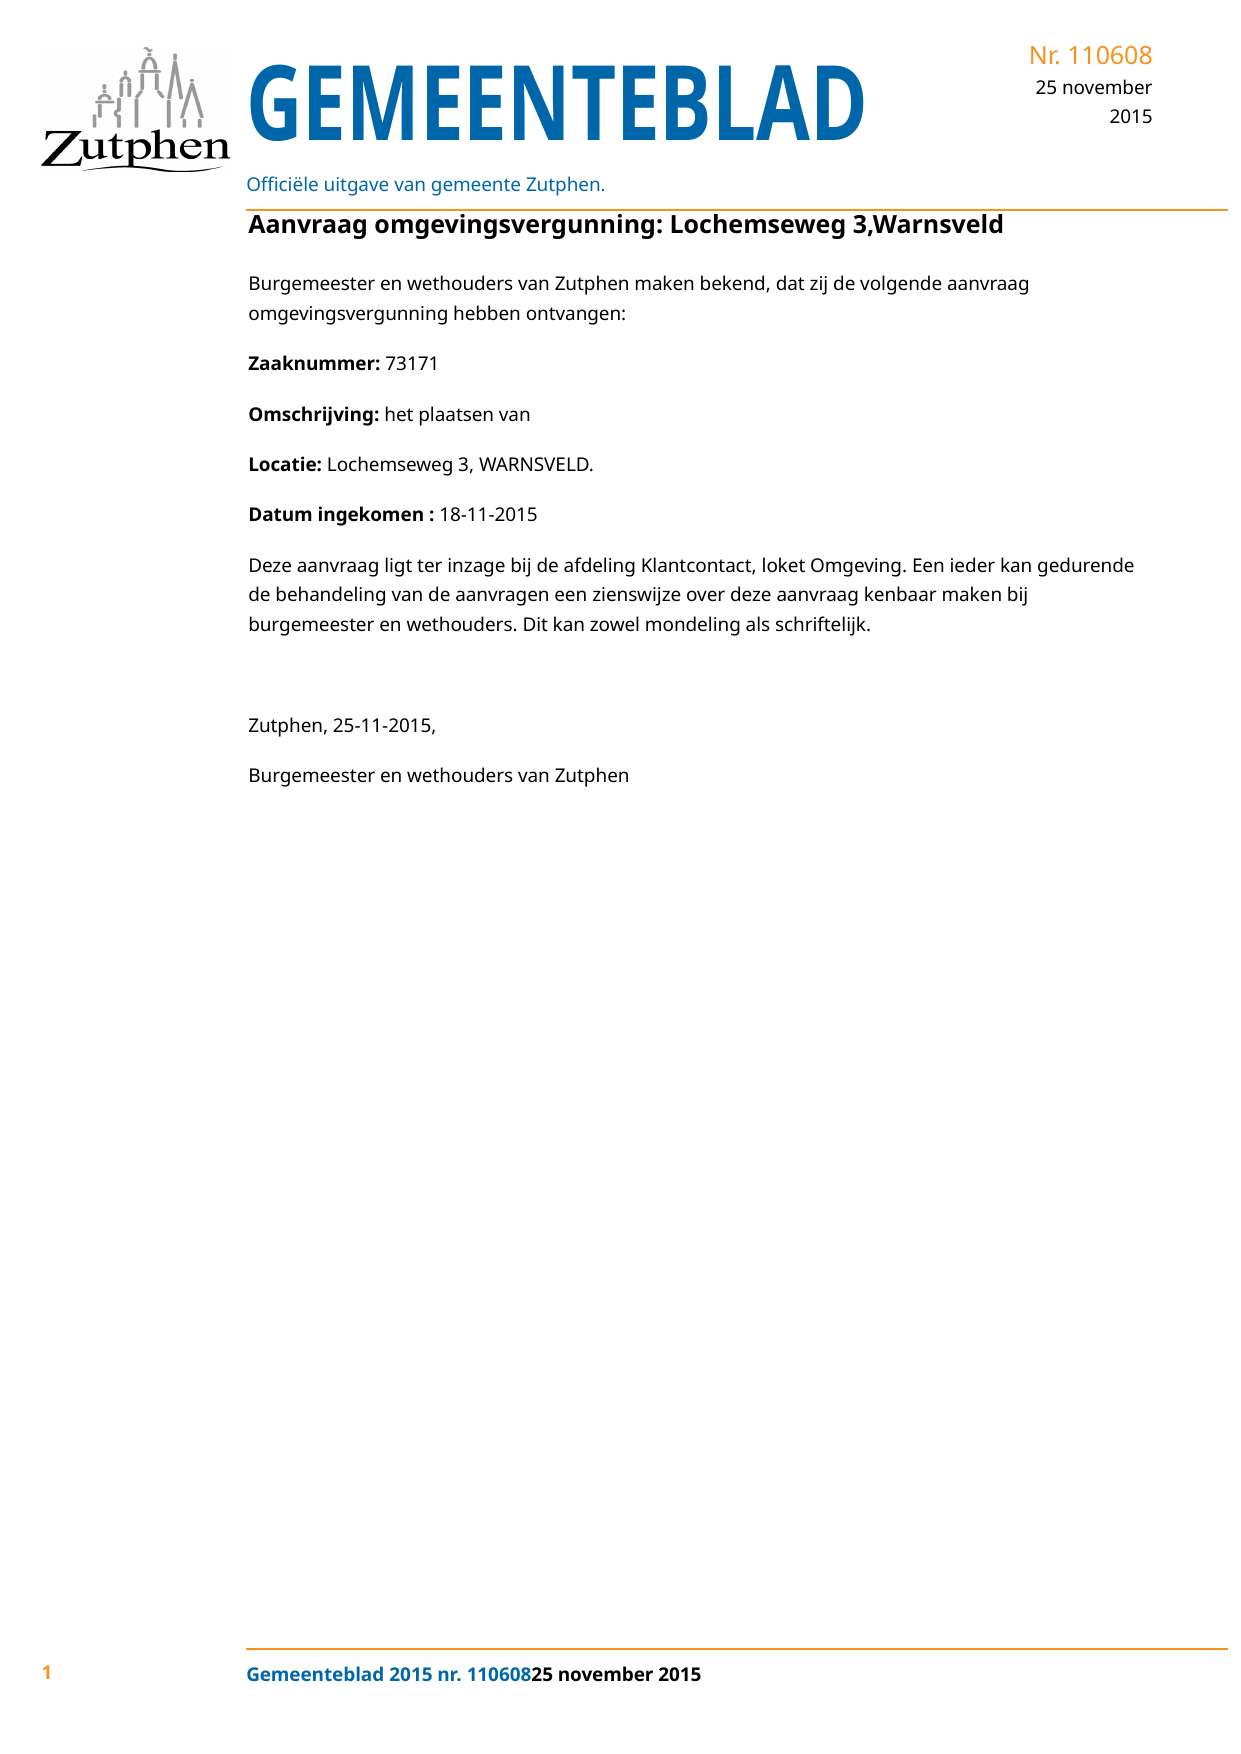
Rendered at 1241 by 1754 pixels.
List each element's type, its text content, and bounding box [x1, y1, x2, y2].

text Deze aanvraag ligt ter inzage bij de afdeling Klantcontact, loket Omgeving. Een ieder kan gedurende de behandeling van de aanvragen een zienswijze over deze aanvraag kenbaar maken bij burgemeester en wethouders. Dit kan zowel mondeling als schriftelijk. [248, 552, 1152, 637]
text Burgemeester en wethouders van Zutphen [248, 762, 1152, 788]
text Aanvraag omgevingsvergunning: Lochemseweg 3,Warnsveld [248, 211, 1152, 241]
text Burgemeester en wethouders van Zutphen maken bekend, dat zij de volgende aanvraag omgevingsvergunning hebben ontvangen: [248, 270, 1152, 326]
text Locatie: Lochemseweg 3, WARNSVELD. [248, 451, 1152, 477]
text Zaaknummer: 73171 [248, 350, 1152, 376]
picture [41, 47, 231, 172]
text Datum ingekomen : 18-11-2015 [248, 502, 1152, 527]
text Zutphen, 25-11-2015, [248, 712, 1152, 738]
text Omschrijving: het plaatsen van [248, 401, 1152, 426]
